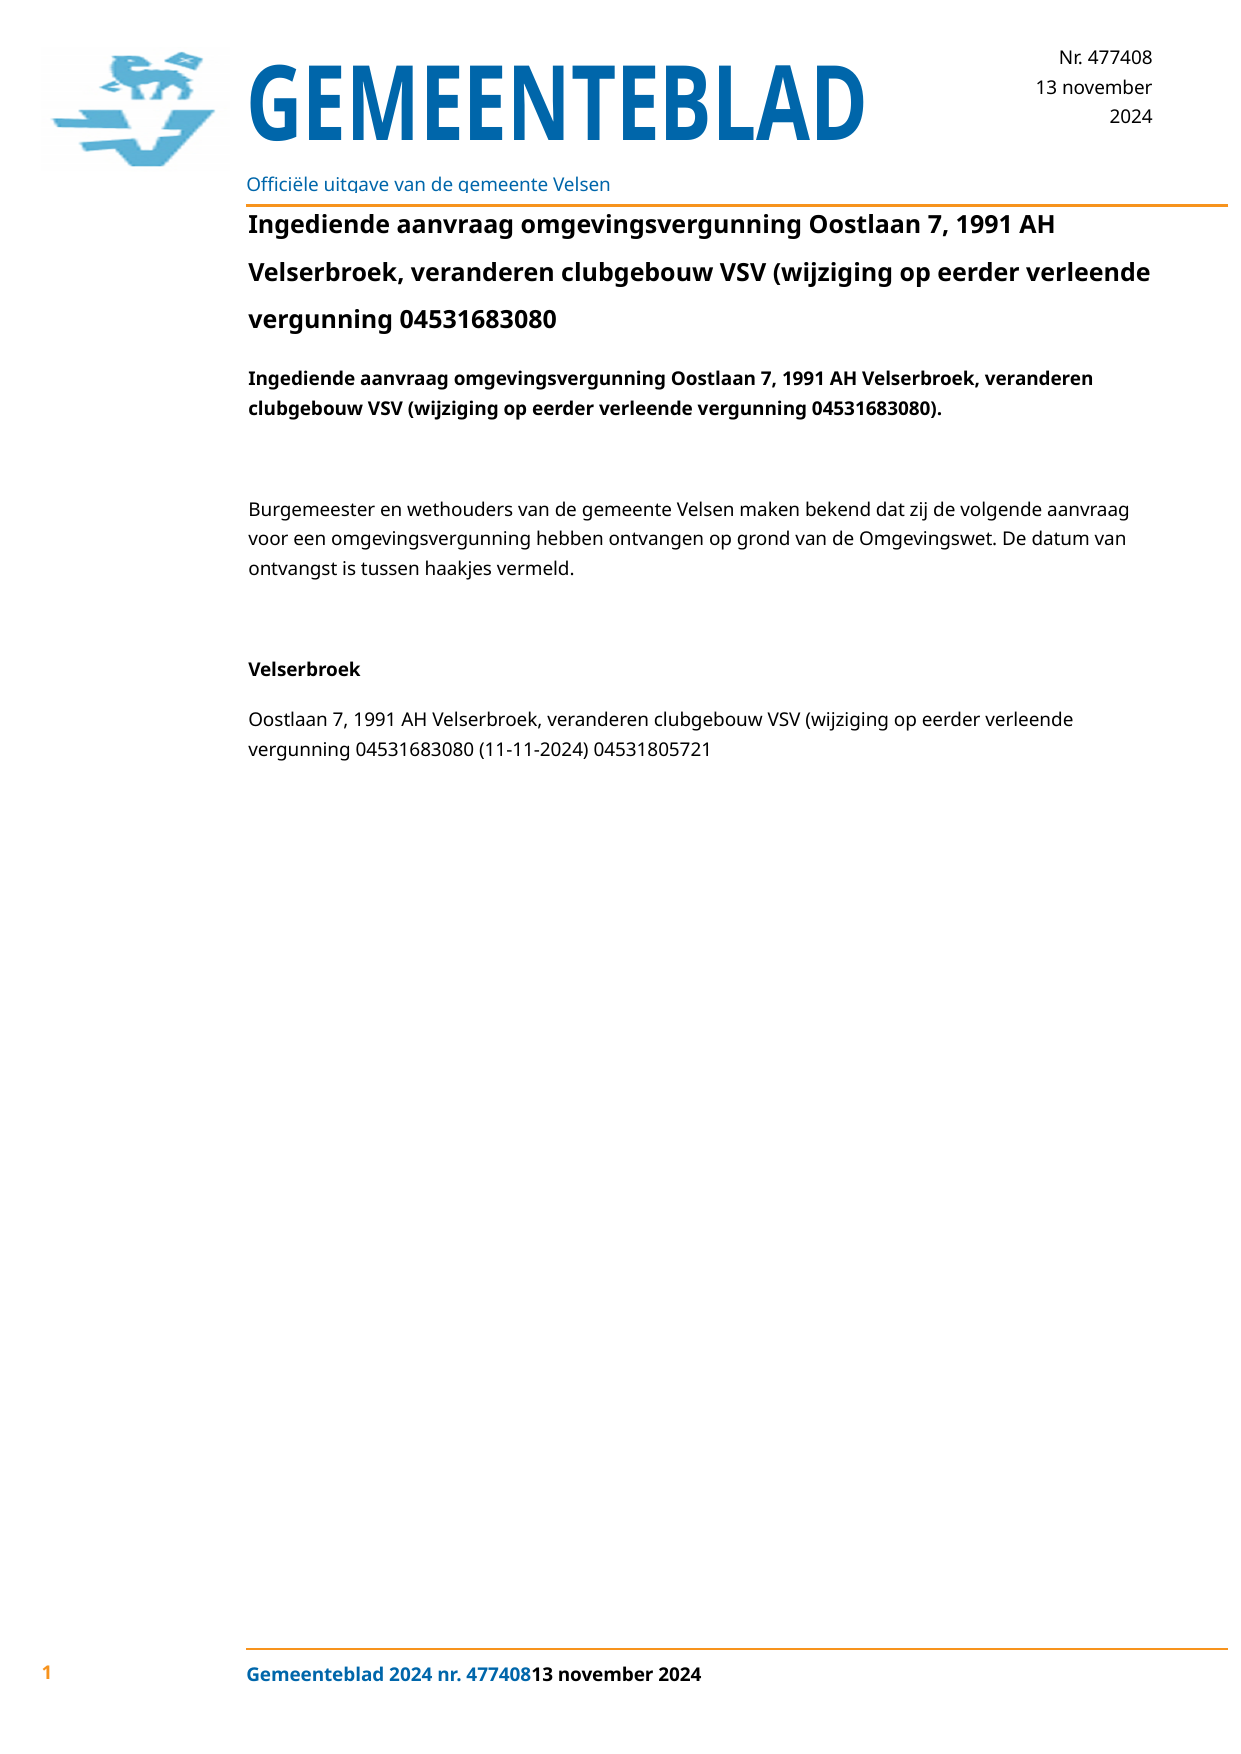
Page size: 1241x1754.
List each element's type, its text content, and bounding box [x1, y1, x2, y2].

text Ingediende aanvraag omgevingsvergunning Oostlaan 7, 1991 AH Velserbroek, veranderen clubgebouw VSV (wijziging op eerder verleende vergunning 04531683080). [248, 366, 1152, 421]
text Ingediende aanvraag omgevingsvergunning Oostlaan 7, 1991 AH Velserbroek, veranderen clubgebouw VSV (wijziging op eerder verleende vergunning 04531683080 [248, 207, 1152, 336]
text Oostlaan 7, 1991 AH Velserbroek, veranderen clubgebouw VSV (wijziging op eerder verleende vergunning 04531683080 (11-11-2024) 04531805721 [248, 706, 1152, 762]
picture [41, 47, 231, 172]
text Velserbroek [248, 656, 1152, 682]
text Burgemeester en wethouders van de gemeente Velsen maken bekend dat zij de volgende aanvraag voor een omgevingsvergunning hebben ontvangen op grond van de Omgevingswet. De datum van ontvangst is tussen haakjes vermeld. [248, 496, 1152, 581]
